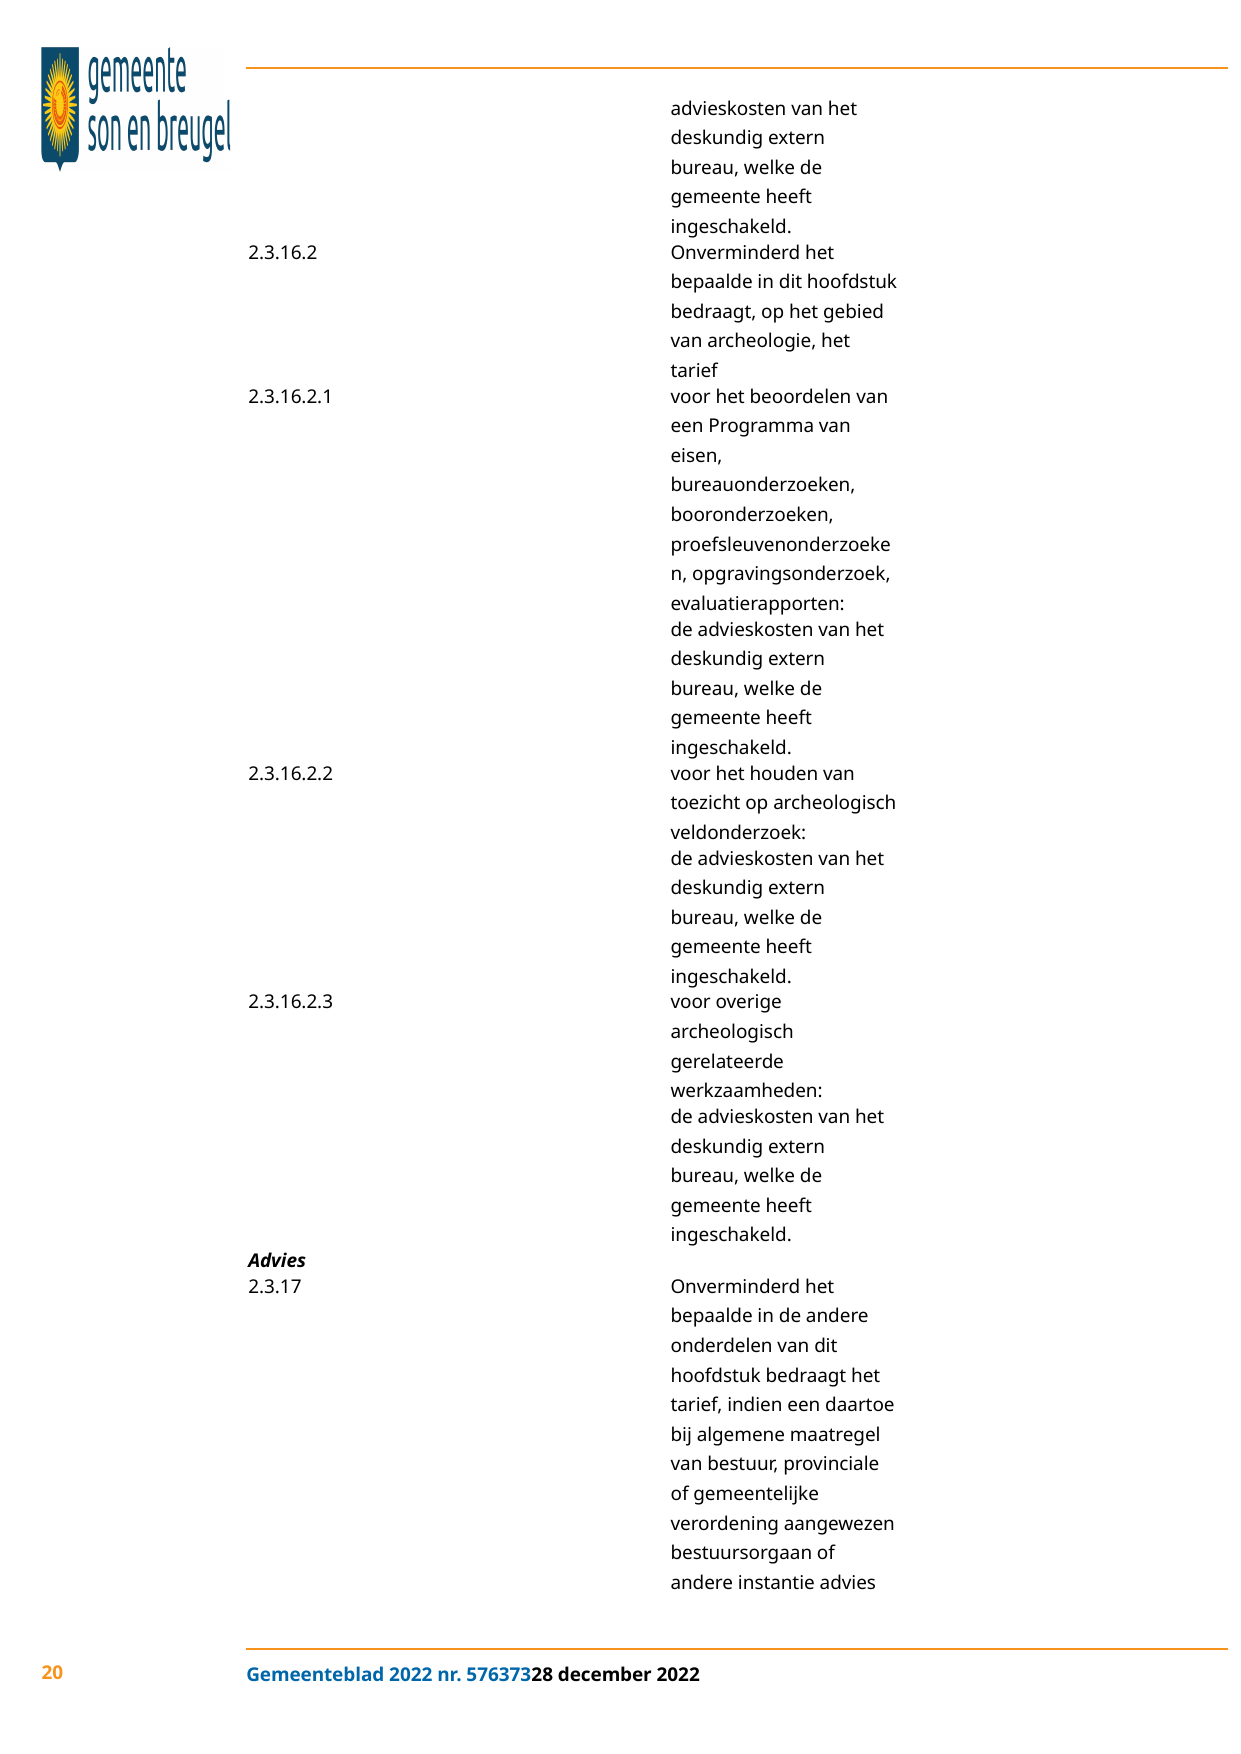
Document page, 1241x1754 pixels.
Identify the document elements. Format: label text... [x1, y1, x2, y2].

table_cell 2.3.16.2.1 [248, 383, 670, 616]
table_cell [248, 1103, 670, 1247]
table_cell Advies [248, 1247, 1152, 1273]
table_cell [898, 239, 1152, 383]
table_cell [898, 760, 1152, 845]
table_cell 2.3.16.2 [248, 239, 670, 383]
table_cell [248, 95, 670, 239]
table_cell voor het houden van toezicht op archeologisch veldonderzoek: [670, 760, 898, 845]
table_cell advieskosten van het deskundig extern bureau, welke de gemeente heeft ingeschakeld. [670, 95, 898, 239]
table_cell Onverminderd het bepaalde in de andere onderdelen van dit hoofdstuk bedraagt het tarief, indien een daartoe bij algemene maatregel van bestuur, provinciale of gemeentelijke verordening aangewezen bestuursorgaan of andere instantie advies [670, 1273, 898, 1594]
table_cell 2.3.17 [248, 1273, 670, 1594]
table_cell voor overige archeologisch gerelateerde werkzaamheden: [670, 989, 898, 1103]
table_cell [248, 845, 670, 989]
table_cell [898, 616, 1152, 760]
table_cell [898, 845, 1152, 989]
picture [41, 47, 231, 172]
table_cell [898, 383, 1152, 616]
table_cell de advieskosten van het deskundig extern bureau, welke de gemeente heeft ingeschakeld. [670, 616, 898, 760]
table_cell [898, 989, 1152, 1103]
table_cell Onverminderd het bepaalde in dit hoofdstuk bedraagt, op het gebied van archeologie, het tarief [670, 239, 898, 383]
table_cell de advieskosten van het deskundig extern bureau, welke de gemeente heeft ingeschakeld. [670, 845, 898, 989]
table_cell [898, 95, 1152, 239]
table_cell 2.3.16.2.2 [248, 760, 670, 845]
table_cell [898, 1273, 1152, 1594]
table_cell 2.3.16.2.3 [248, 989, 670, 1103]
table_cell de advieskosten van het deskundig extern bureau, welke de gemeente heeft ingeschakeld. [670, 1103, 898, 1247]
table_cell voor het beoordelen van een Programma van eisen, bureauonderzoeken, booronderzoeken, proefsleuvenonderzoeken, opgravingsonderzoek, evaluatierapporten: [670, 383, 898, 616]
table_cell [898, 1103, 1152, 1247]
table_cell [248, 616, 670, 760]
